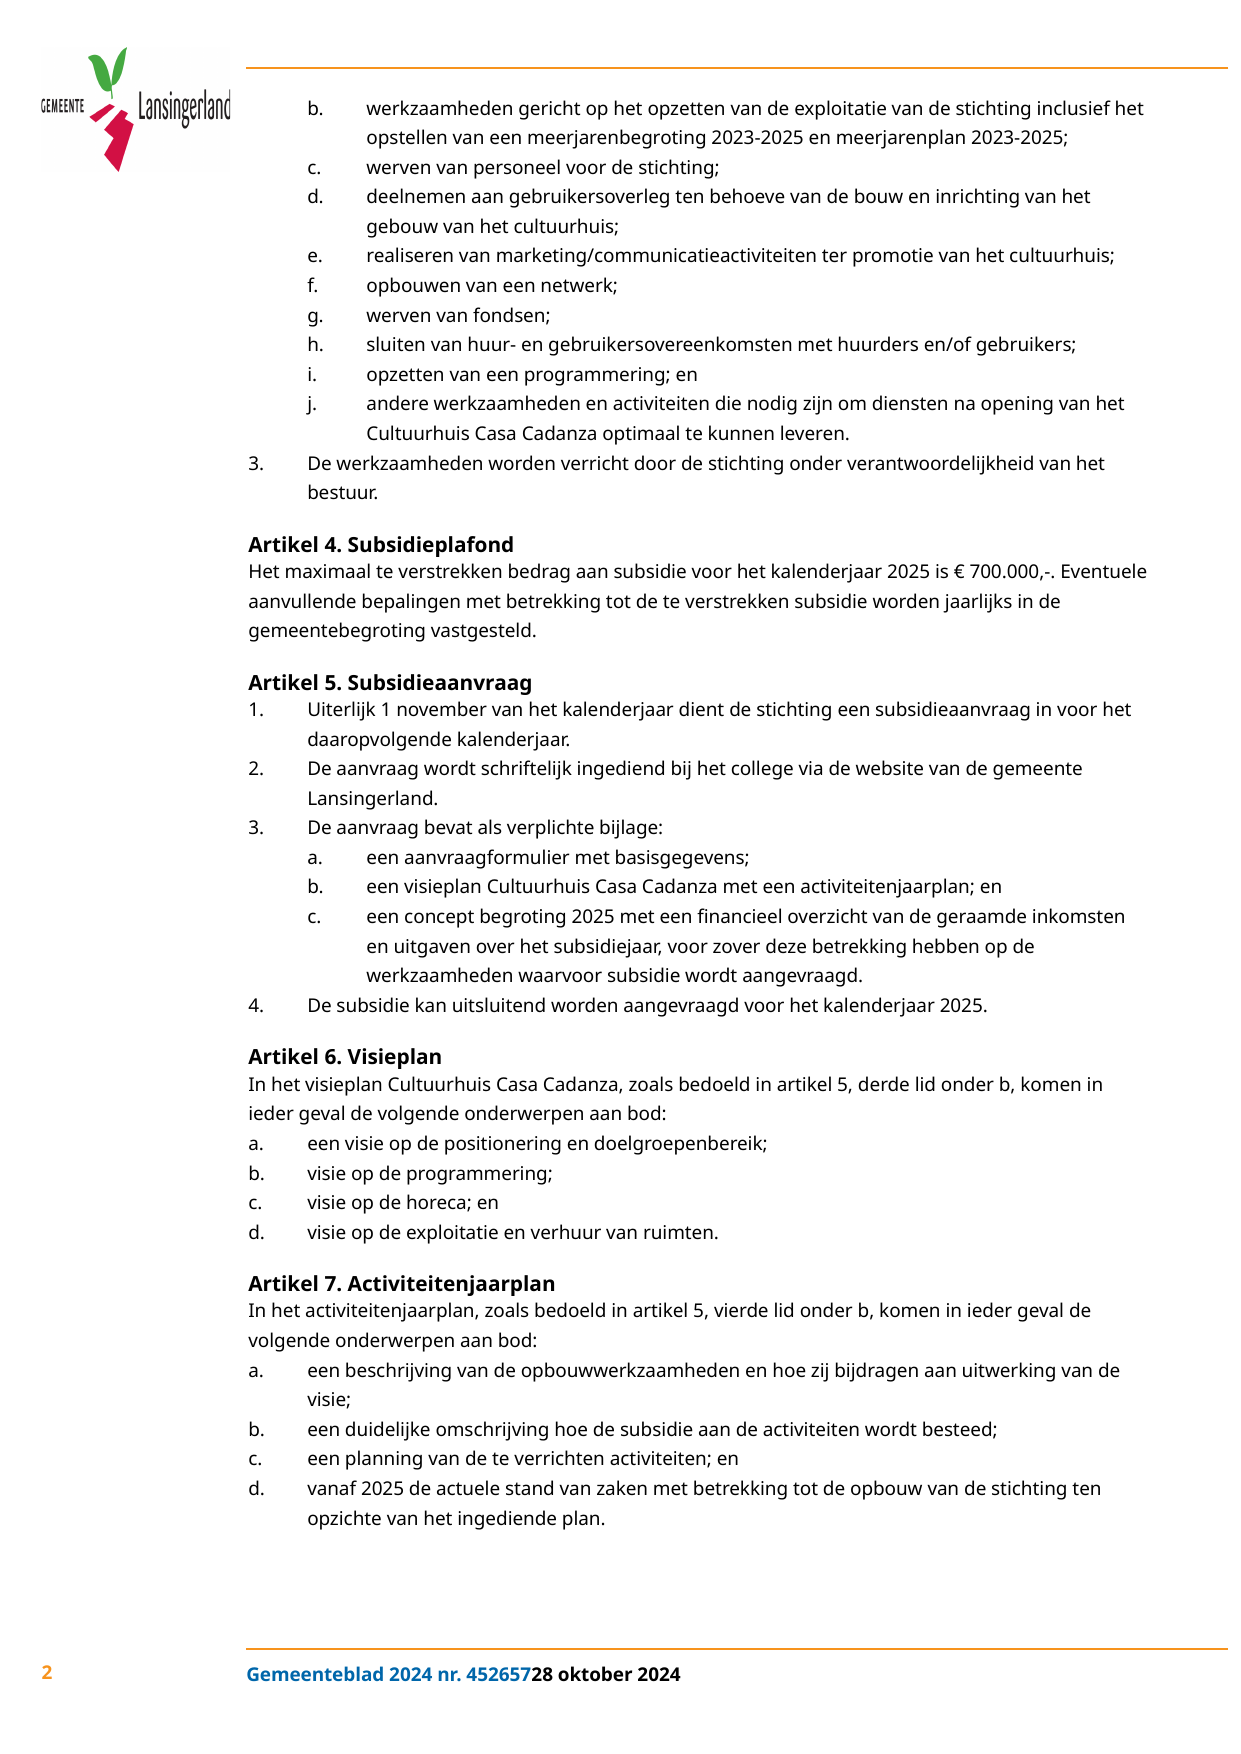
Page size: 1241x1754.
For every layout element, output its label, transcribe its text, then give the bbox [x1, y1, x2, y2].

text In het visieplan Cultuurhuis Casa Cadanza, zoals bedoeld in artikel 5, derde lid onder b, komen in ieder geval de volgende onderwerpen aan bod: [248, 1071, 1152, 1126]
list realiseren van marketing/communicatieactiviteiten ter promotie van het cultuurhuis; [307, 243, 1152, 268]
list opbouwen van een netwerk; [307, 272, 1152, 298]
list een visieplan Cultuurhuis Casa Cadanza met een activiteitenjaarplan; en [307, 874, 1152, 899]
list visie op de exploitatie en verhuur van ruimten. [248, 1219, 1152, 1244]
list sluiten van huur- en gebruikersovereenkomsten met huurders en/of gebruikers; [307, 331, 1152, 357]
list De werkzaamheden worden verricht door de stichting onder verantwoordelijkheid van het bestuur. [248, 450, 1152, 505]
list een duidelijke omschrijving hoe de subsidie aan de activiteiten wordt besteed; [248, 1416, 1152, 1442]
text Artikel 5. Subsidieaanvraag [248, 668, 1152, 696]
list deelnemen aan gebruikersoverleg ten behoeve van de bouw en inrichting van het gebouw van het cultuurhuis; [307, 183, 1152, 239]
list De aanvraag wordt schriftelijk ingediend bij het college via de website van de gemeente Lansingerland. [248, 755, 1152, 811]
list visie op de horeca; en [248, 1189, 1152, 1215]
picture [41, 47, 231, 172]
list een concept begroting 2025 met een financieel overzicht van de geraamde inkomsten en uitgaven over het subsidiejaar, voor zover deze betrekking hebben op de werkzaamheden waarvoor subsidie wordt aangevraagd. [307, 903, 1152, 988]
list andere werkzaamheden en activiteiten die nodig zijn om diensten na opening van het Cultuurhuis Casa Cadanza optimaal te kunnen leveren. [307, 391, 1152, 446]
list een aanvraagformulier met basisgegevens; [307, 844, 1152, 870]
list Uiterlijk 1 november van het kalenderjaar dient de stichting een subsidieaanvraag in voor het daaropvolgende kalenderjaar. [248, 696, 1152, 752]
list een beschrijving van de opbouwwerkzaamheden en hoe zij bijdragen aan uitwerking van de visie; [248, 1357, 1152, 1412]
text Artikel 6. Visieplan [248, 1042, 1152, 1071]
list opzetten van een programmering; en [307, 361, 1152, 387]
text Het maximaal te verstrekken bedrag aan subsidie voor het kalenderjaar 2025 is € 700.000,-. Eventuele aanvullende bepalingen met betrekking tot de te verstrekken subsidie worden jaarlijks in de gemeentebegroting vastgesteld. [248, 558, 1152, 643]
list een planning van de te verrichten activiteiten; en [248, 1446, 1152, 1471]
list een visie op de positionering en doelgroepenbereik; [248, 1130, 1152, 1156]
text Artikel 4. Subsidieplafond [248, 530, 1152, 558]
list De subsidie kan uitsluitend worden aangevraagd voor het kalenderjaar 2025. [248, 992, 1152, 1018]
list werkzaamheden gericht op het opzetten van de exploitatie van de stichting inclusief het opstellen van een meerjarenbegroting 2023-2025 en meerjarenplan 2023-2025; [307, 95, 1152, 150]
list werven van fondsen; [307, 302, 1152, 328]
text In het activiteitenjaarplan, zoals bedoeld in artikel 5, vierde lid onder b, komen in ieder geval de volgende onderwerpen aan bod: [248, 1298, 1152, 1353]
list werven van personeel voor de stichting; [307, 154, 1152, 180]
text Artikel 7. Activiteitenjaarplan [248, 1269, 1152, 1298]
list De aanvraag bevat als verplichte bijlage: [248, 814, 1152, 840]
list visie op de programmering; [248, 1160, 1152, 1185]
list vanaf 2025 de actuele stand van zaken met betrekking tot de opbouw van de stichting ten opzichte van het ingediende plan. [248, 1475, 1152, 1531]
